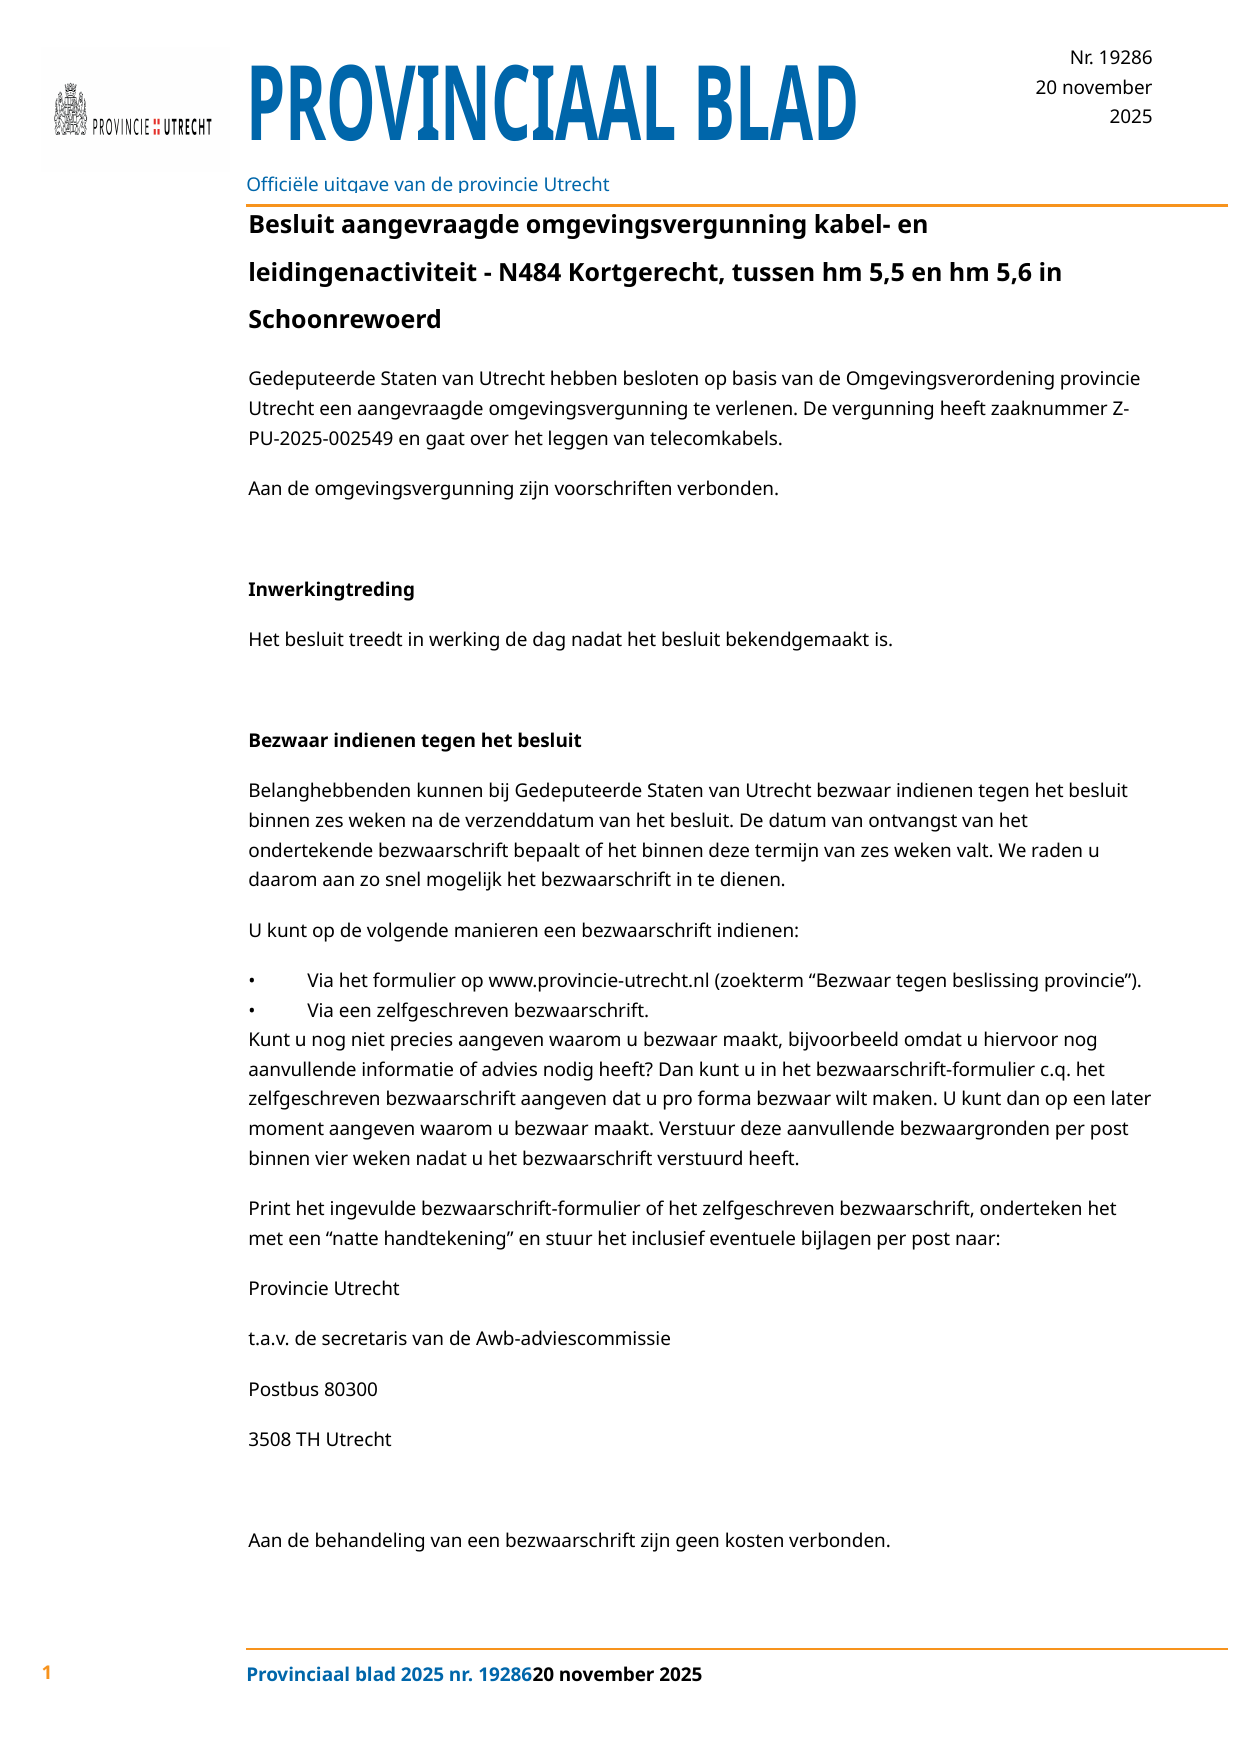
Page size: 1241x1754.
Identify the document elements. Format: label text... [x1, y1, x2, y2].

text t.a.v. de secretaris van de Awb-adviescommissie [248, 1326, 1152, 1351]
text Bezwaar indienen tegen het besluit [248, 727, 1152, 753]
text Print het ingevulde bezwaarschrift-formulier of het zelfgeschreven bezwaarschrift, onderteken het met een “natte handtekening” en stuur het inclusief eventuele bijlagen per post naar: [248, 1195, 1152, 1250]
picture [41, 47, 231, 172]
text Het besluit treedt in werking de dag nadat het besluit bekendgemaakt is. [248, 626, 1152, 652]
text Postbus 80300 [248, 1376, 1152, 1402]
text Gedeputeerde Staten van Utrecht hebben besloten op basis van de Omgevingsverordening provincie Utrecht een aangevraagde omgevingsvergunning te verlenen. De vergunning heeft zaaknummer Z-PU-2025-002549 en gaat over het leggen van telecomkabels. [248, 366, 1152, 450]
list Via het formulier op www.provincie-utrecht.nl (zoekterm “Bezwaar tegen beslissing provincie”). [248, 967, 1152, 993]
text Aan de behandeling van een bezwaarschrift zijn geen kosten verbonden. [248, 1527, 1152, 1553]
text Provincie Utrecht [248, 1275, 1152, 1301]
text 3508 TH Utrecht [248, 1426, 1152, 1452]
text Aan de omgevingsvergunning zijn voorschriften verbonden. [248, 475, 1152, 501]
text Besluit aangevraagde omgevingsvergunning kabel- en leidingenactiviteit - N484 Kortgerecht, tussen hm 5,5 en hm 5,6 in Schoonrewoerd [248, 207, 1152, 336]
text Inwerkingtreding [248, 576, 1152, 602]
text U kunt op de volgende manieren een bezwaarschrift indienen: [248, 917, 1152, 942]
text Belanghebbenden kunnen bij Gedeputeerde Staten van Utrecht bezwaar indienen tegen het besluit binnen zes weken na de verzenddatum van het besluit. De datum van ontvangst van het ondertekende bezwaarschrift bepaalt of het binnen deze termijn van zes weken valt. We raden u daarom aan zo snel mogelijk het bezwaarschrift in te dienen. [248, 778, 1152, 892]
list Via een zelfgeschreven bezwaarschrift. [248, 997, 1152, 1022]
text Kunt u nog niet precies aangeven waarom u bezwaar maakt, bijvoorbeeld omdat u hiervoor nog aanvullende informatie of advies nodig heeft? Dan kunt u in het bezwaarschrift-formulier c.q. het zelfgeschreven bezwaarschrift aangeven dat u pro forma bezwaar wilt maken. U kunt dan op een later moment aangeven waarom u bezwaar maakt. Verstuur deze aanvullende bezwaargronden per post binnen vier weken nadat u het bezwaarschrift verstuurd heeft. [248, 1026, 1152, 1170]
